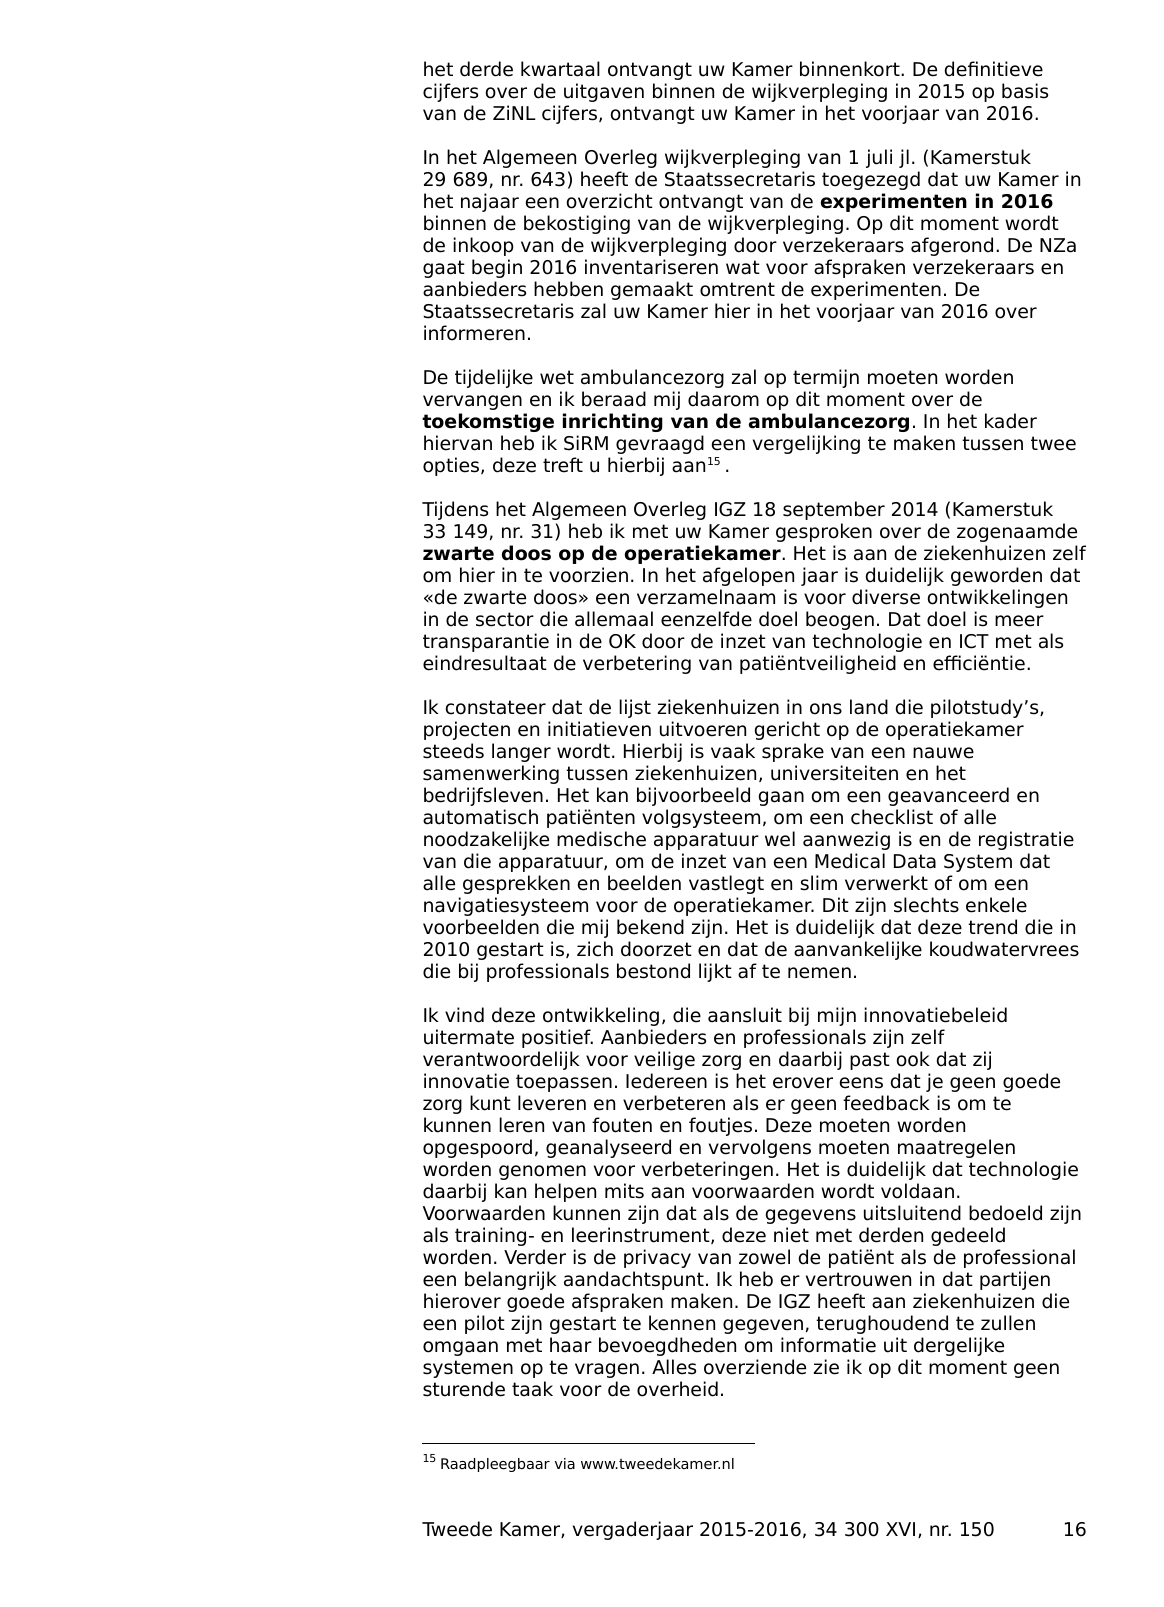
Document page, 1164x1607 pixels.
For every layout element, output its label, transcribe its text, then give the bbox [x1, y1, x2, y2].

text het derde kwartaal ontvangt uw Kamer binnenkort. De definitieve cijfers over de uitgaven binnen de wijkverpleging in 2015 op basis van de ZiNL cijfers, ontvangt uw Kamer in het voorjaar van 2016. [422, 59, 1087, 125]
text In het Algemeen Overleg wijkverpleging van 1 juli jl. (Kamerstuk 29 689, nr. 643) heeft de Staatssecretaris toegezegd dat uw Kamer in het najaar een overzicht ontvangt van de experimenten in 2016 binnen de bekostiging van de wijkverpleging. Op dit moment wordt de inkoop van de wijkverpleging door verzekeraars afgerond. De NZa gaat begin 2016 inventariseren wat voor afspraken verzekeraars en aanbieders hebben gemaakt omtrent de experimenten. De Staatssecretaris zal uw Kamer hier in het voorjaar van 2016 over informeren. [422, 147, 1087, 345]
text Ik vind deze ontwikkeling, die aansluit bij mijn innovatiebeleid uitermate positief. Aanbieders en professionals zijn zelf verantwoordelijk voor veilige zorg en daarbij past ook dat zij innovatie toepassen. Iedereen is het erover eens dat je geen goede zorg kunt leveren en verbeteren als er geen feedback is om te kunnen leren van fouten en foutjes. Deze moeten worden opgespoord, geanalyseerd en vervolgens moeten maatregelen worden genomen voor verbeteringen. Het is duidelijk dat technologie daarbij kan helpen mits aan voorwaarden wordt voldaan. Voorwaarden kunnen zijn dat als de gegevens uitsluitend bedoeld zijn als training- en leerinstrument, deze niet met derden gedeeld worden. Verder is de privacy van zowel de patiënt als de professional een belangrijk aandachtspunt. Ik heb er vertrouwen in dat partijen hierover goede afspraken maken. De IGZ heeft aan ziekenhuizen die een pilot zijn gestart te kennen gegeven, terughoudend te zullen omgaan met haar bevoegdheden om informatie uit dergelijke systemen op te vragen. Alles overziende zie ik op dit moment geen sturende taak voor de overheid. [422, 1005, 1087, 1401]
text Ik constateer dat de lijst ziekenhuizen in ons land die pilotstudy’s, projecten en initiatieven uitvoeren gericht op de operatiekamer steeds langer wordt. Hierbij is vaak sprake van een nauwe samenwerking tussen ziekenhuizen, universiteiten en het bedrijfsleven. Het kan bijvoorbeeld gaan om een geavanceerd en automatisch patiënten volgsysteem, om een checklist of alle noodzakelijke medische apparatuur wel aanwezig is en de registratie van die apparatuur, om de inzet van een Medical Data System dat alle gesprekken en beelden vastlegt en slim verwerkt of om een navigatiesysteem voor de operatiekamer. Dit zijn slechts enkele voorbeelden die mij bekend zijn. Het is duidelijk dat deze trend die in 2010 gestart is, zich doorzet en dat de aanvankelijke koudwatervrees die bij professionals bestond lijkt af te nemen. [422, 697, 1087, 983]
text De tijdelijke wet ambulancezorg zal op termijn moeten worden vervangen en ik beraad mij daarom op dit moment over de toekomstige inrichting van de ambulancezorg. In het kader hiervan heb ik SiRM gevraagd een vergelijking te maken tussen twee opties, deze treft u hierbij aan. [422, 367, 1087, 477]
text Tijdens het Algemeen Overleg IGZ 18 september 2014 (Kamerstuk 33 149, nr. 31) heb ik met uw Kamer gesproken over de zogenaamde zwarte doos op de operatiekamer. Het is aan de ziekenhuizen zelf om hier in te voorzien. In het afgelopen jaar is duidelijk geworden dat «de zwarte doos» een verzamelnaam is voor diverse ontwikkelingen in de sector die allemaal eenzelfde doel beogen. Dat doel is meer transparantie in de OK door de inzet van technologie en ICT met als eindresultaat de verbetering van patiëntveiligheid en efficiëntie. [422, 499, 1087, 675]
text Raadpleegbaar via www.tweedekamer.nl [422, 1452, 1087, 1474]
